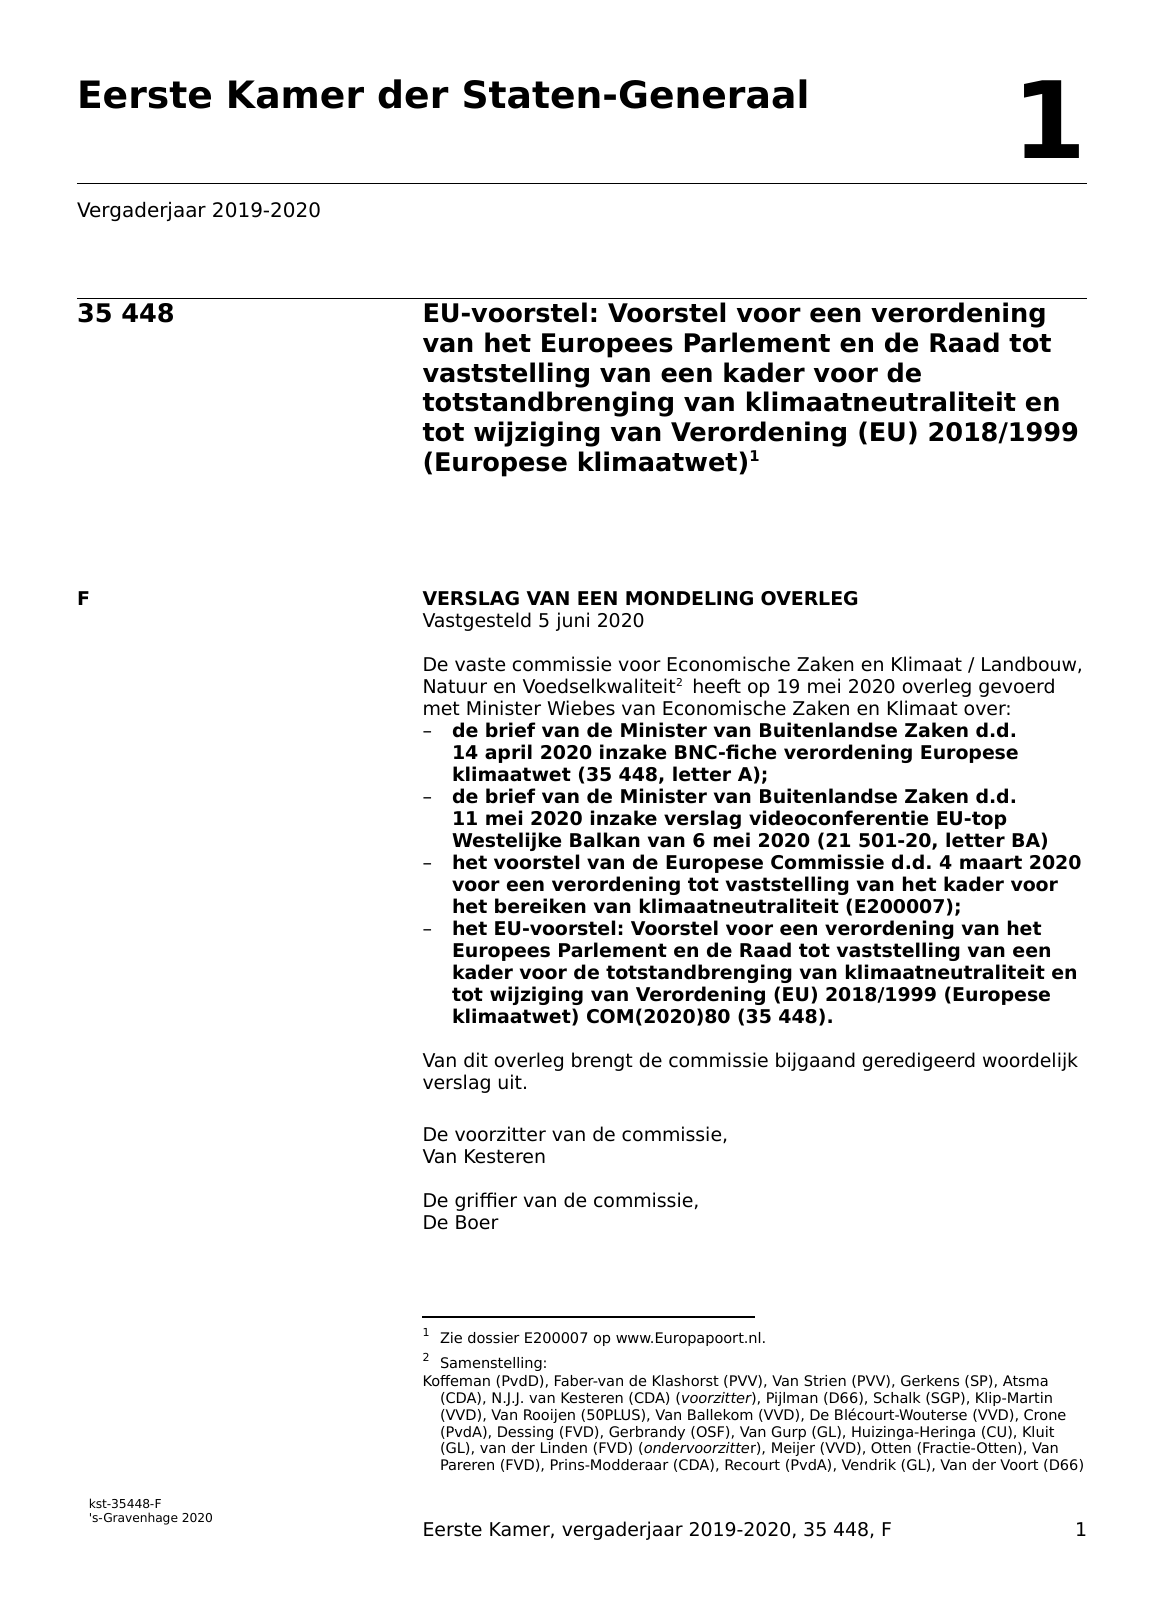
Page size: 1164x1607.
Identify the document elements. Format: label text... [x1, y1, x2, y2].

text – het voorstel van de Europese Commissie d.d. 4 maart 2020 voor een verordening tot vaststelling van het kader voor het bereiken van klimaatneutraliteit (E200007); [422, 852, 1087, 918]
subtitle F VERSLAG VAN EEN MONDELING OVERLEG [77, 588, 1087, 610]
text Vastgesteld 5 juni 2020 [422, 610, 1087, 632]
text – de brief van de Minister van Buitenlandse Zaken d.d. 11 mei 2020 inzake verslag videoconferentie EU-top Westelijke Balkan van 6 mei 2020 (21 501-20, letter BA) [422, 786, 1087, 852]
table_header 1 [886, 59, 1087, 183]
text De voorzitter van de commissie, Van Kesteren [422, 1124, 1087, 1168]
text – het EU-voorstel: Voorstel voor een verordening van het Europees Parlement en de Raad tot vaststelling van een kader voor de totstandbrenging van klimaatneutraliteit en tot wijziging van Verordening (EU) 2018/1999 (Europese klimaatwet) COM(2020)80 (35 448). [422, 918, 1087, 1028]
text De vaste commissie voor Economische Zaken en Klimaat / Landbouw, Natuur en Voedselkwaliteit heeft op 19 mei 2020 overleg gevoerd met Minister Wiebes van Economische Zaken en Klimaat over: [422, 654, 1087, 720]
table_cell Vergaderjaar 2019-2020 [77, 184, 1087, 298]
text Zie dossier E200007 op www.Europapoort.nl. [422, 1326, 1087, 1348]
subtitle 35 448 EU-voorstel: Voorstel voor een verordening van het Europees Parlement en de Raad tot vaststelling van een kader voor de totstandbrenging van klimaatneutraliteit en tot wijziging van Verordening (EU) 2018/1999 (Europese klimaatwet) [77, 299, 1087, 477]
text Samenstelling: [422, 1351, 1087, 1373]
table_header Eerste Kamer der Staten-Generaal [77, 59, 886, 183]
text – de brief van de Minister van Buitenlandse Zaken d.d. 14 april 2020 inzake BNC-fiche verordening Europese klimaatwet (35 448, letter A); [422, 720, 1087, 786]
text Koffeman (PvdD), Faber-van de Klashorst (PVV), Van Strien (PVV), Gerkens (SP), Atsma (CDA), N.J.J. van Kesteren (CDA) (voorzitter), Pijlman (D66), Schalk (SGP), Klip-Martin (VVD), Van Rooijen (50PLUS), Van Ballekom (VVD), De Blécourt-Wouterse (VVD), Crone (PvdA), Dessing (FVD), Gerbrandy (OSF), Van Gurp (GL), Huizinga-Heringa (CU), Kluit (GL), van der Linden (FVD) (ondervoorzitter), Meijer (VVD), Otten (Fractie-Otten), Van Pareren (FVD), Prins-Modderaar (CDA), Recourt (PvdA), Vendrik (GL), Van der Voort (D66) [422, 1373, 1087, 1474]
text kst-35448-F [88, 1497, 323, 1511]
text 's-Gravenhage 2020 [88, 1511, 323, 1525]
text Van dit overleg brengt de commissie bijgaand geredigeerd woordelijk verslag uit. [422, 1050, 1087, 1094]
text De griffier van de commissie, De Boer [422, 1190, 1087, 1234]
